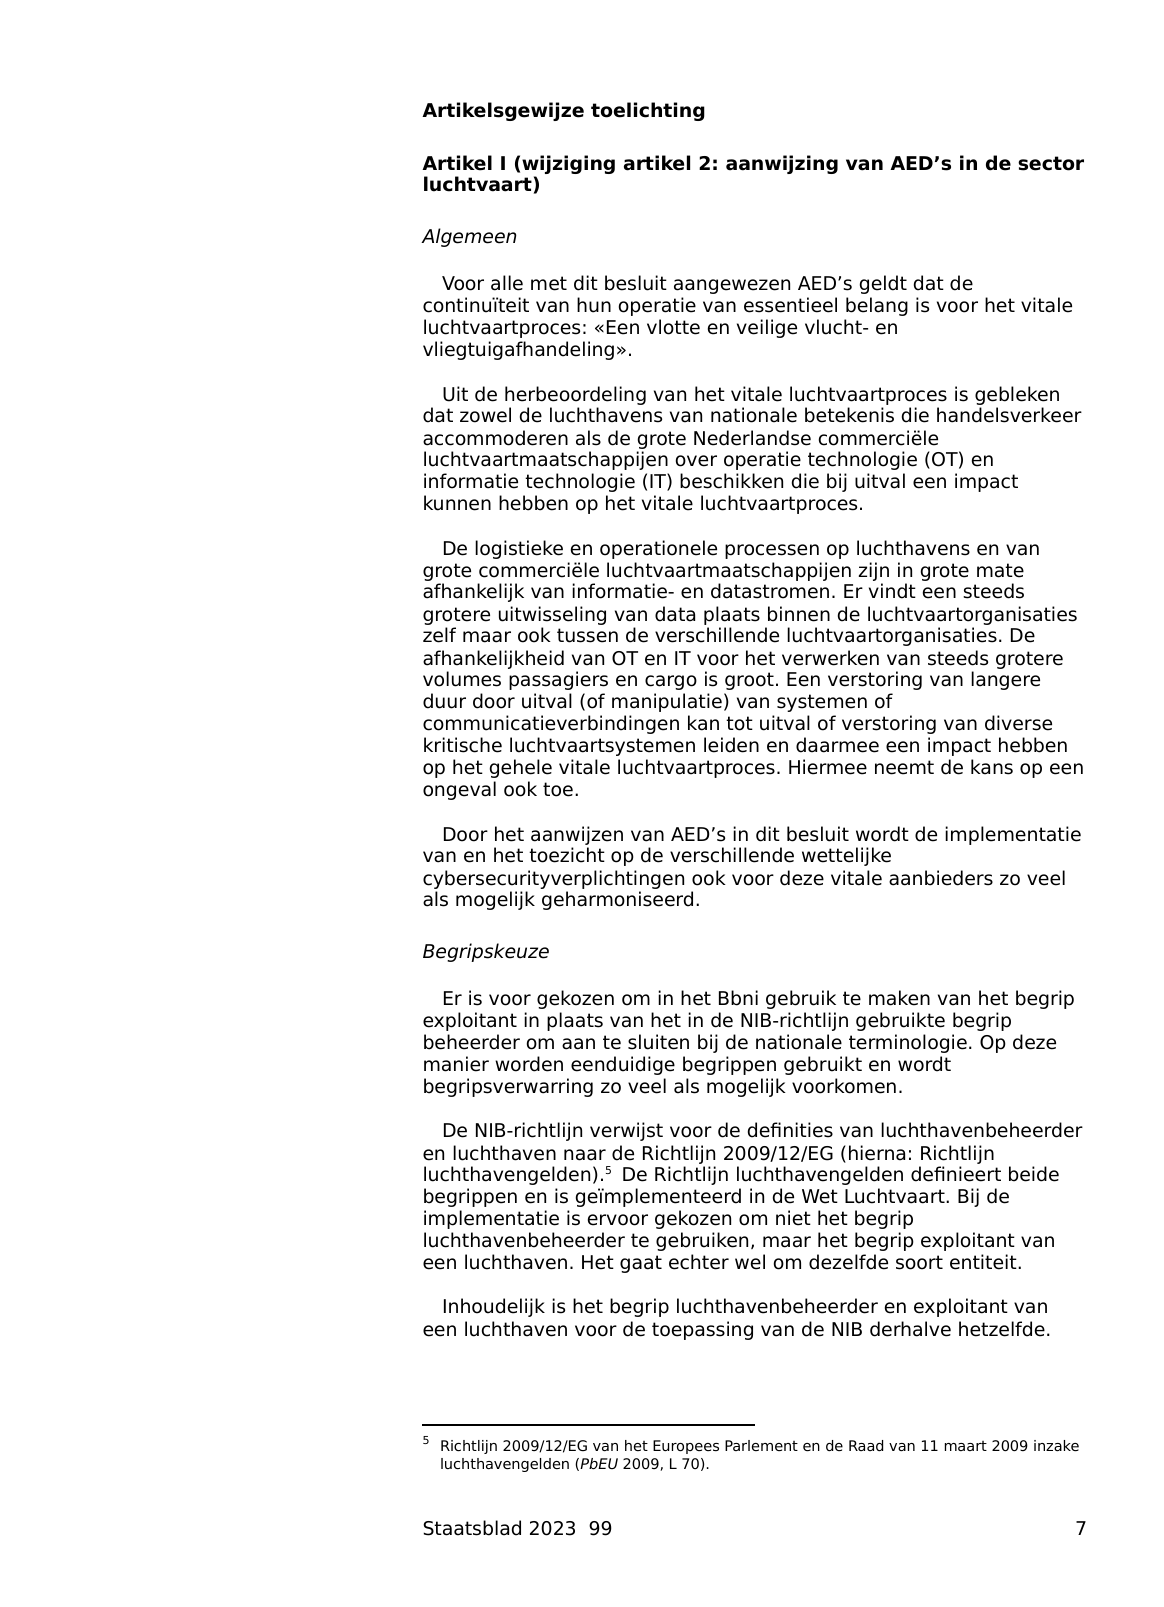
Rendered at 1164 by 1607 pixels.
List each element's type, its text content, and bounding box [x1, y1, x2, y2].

text Er is voor gekozen om in het Bbni gebruik te maken van het begrip exploitant in plaats van het in de NIB-richtlijn gebruikte begrip beheerder om aan te sluiten bij de nationale terminologie. Op deze manier worden eenduidige begrippen gebruikt en wordt begripsverwarring zo veel als mogelijk voorkomen. [422, 988, 1087, 1098]
text De NIB-richtlijn verwijst voor de definities van luchthavenbeheerder en luchthaven naar de Richtlijn 2009/12/EG (hierna: Richtlijn luchthavengelden). De Richtlijn luchthavengelden definieert beide begrippen en is geïmplementeerd in de Wet Luchtvaart. Bij de implementatie is ervoor gekozen om niet het begrip luchthavenbeheerder te gebruiken, maar het begrip exploitant van een luchthaven. Het gaat echter wel om dezelfde soort entiteit. [422, 1120, 1087, 1274]
subtitle Begripskeuze [422, 941, 1087, 963]
subtitle Artikelsgewijze toelichting [422, 100, 1087, 122]
text Inhoudelijk is het begrip luchthavenbeheerder en exploitant van een luchthaven voor de toepassing van de NIB derhalve hetzelfde. [422, 1296, 1087, 1340]
subtitle Artikel I (wijziging artikel 2: aanwijzing van AED’s in de sector luchtvaart) [422, 152, 1087, 196]
text Richtlijn 2009/12/EG van het Europees Parlement en de Raad van 11 maart 2009 inzake luchthavengelden (PbEU 2009, L 70). [422, 1434, 1087, 1473]
text Door het aanwijzen van AED’s in dit besluit wordt de implementatie van en het toezicht op de verschillende wettelijke cybersecurityverplichtingen ook voor deze vitale aanbieders zo veel als mogelijk geharmoniseerd. [422, 823, 1087, 911]
text Uit de herbeoordeling van het vitale luchtvaartproces is gebleken dat zowel de luchthavens van nationale betekenis die handelsverkeer accommoderen als de grote Nederlandse commerciële luchtvaartmaatschappijen over operatie technologie (OT) en informatie technologie (IT) beschikken die bij uitval een impact kunnen hebben op het vitale luchtvaartproces. [422, 383, 1087, 515]
text Voor alle met dit besluit aangewezen AED’s geldt dat de continuïteit van hun operatie van essentieel belang is voor het vitale luchtvaartproces: «Een vlotte en veilige vlucht- en vliegtuigafhandeling». [422, 273, 1087, 361]
subtitle Algemeen [422, 226, 1087, 248]
text De logistieke en operationele processen op luchthavens en van grote commerciële luchtvaartmaatschappijen zijn in grote mate afhankelijk van informatie- en datastromen. Er vindt een steeds grotere uitwisseling van data plaats binnen de luchtvaartorganisaties zelf maar ook tussen de verschillende luchtvaartorganisaties. De afhankelijkheid van OT en IT voor het verwerken van steeds grotere volumes passagiers en cargo is groot. Een verstoring van langere duur door uitval (of manipulatie) van systemen of communicatieverbindingen kan tot uitval of verstoring van diverse kritische luchtvaartsystemen leiden en daarmee een impact hebben op het gehele vitale luchtvaartproces. Hiermee neemt de kans op een ongeval ook toe. [422, 537, 1087, 801]
